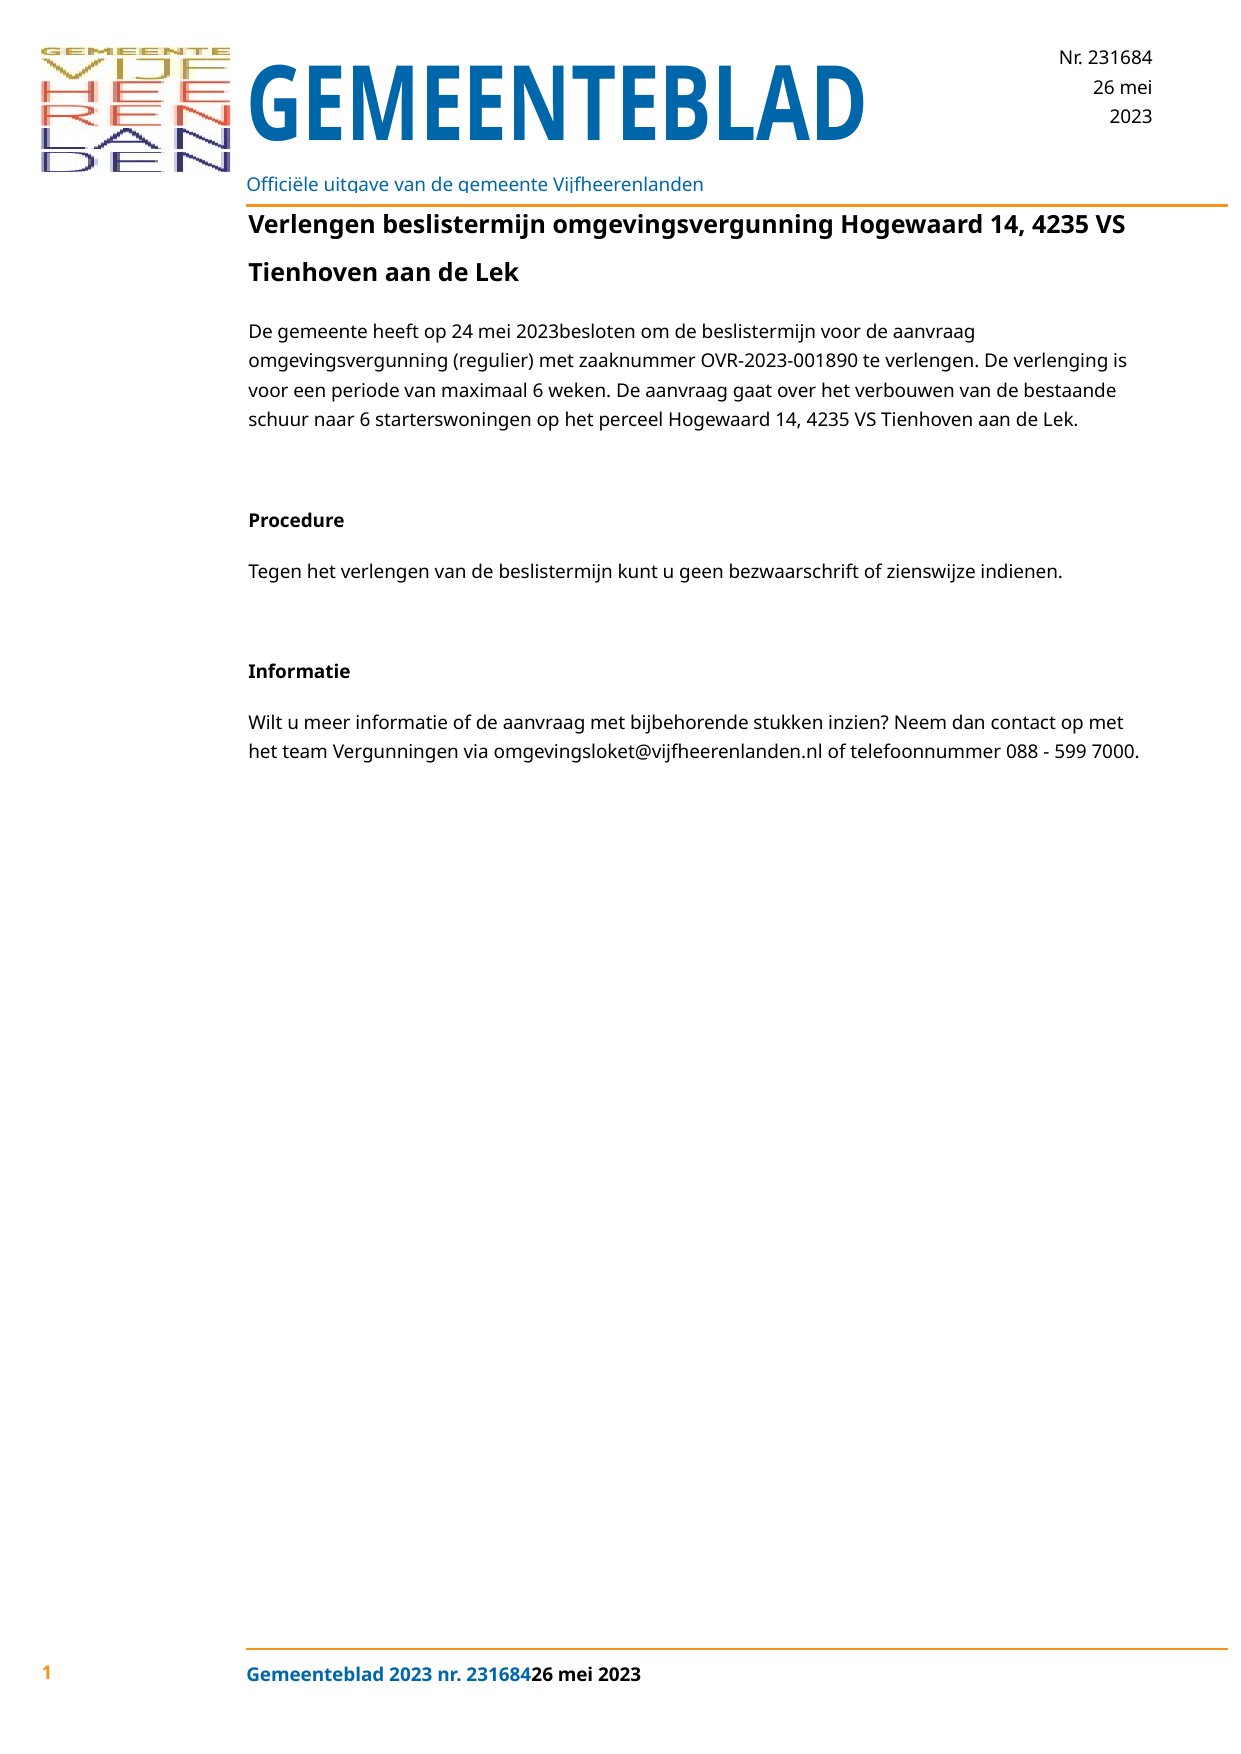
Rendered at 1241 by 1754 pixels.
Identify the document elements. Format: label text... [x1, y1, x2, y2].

text Informatie [248, 659, 1152, 684]
text Wilt u meer informatie of de aanvraag met bijbehorende stukken inzien? Neem dan contact op met het team Vergunningen via omgevingsloket@vijfheerenlanden.nl of telefoonnummer 088 - 599 7000. [248, 709, 1152, 764]
text De gemeente heeft op 24 mei 2023besloten om de beslistermijn voor de aanvraag omgevingsvergunning (regulier) met zaaknummer OVR-2023-001890 te verlengen. De verlenging is voor een periode van maximaal 6 weken. De aanvraag gaat over het verbouwen van de bestaande schuur naar 6 starterswoningen op het perceel Hogewaard 14, 4235 VS Tienhoven aan de Lek. [248, 318, 1152, 432]
text Verlengen beslistermijn omgevingsvergunning Hogewaard 14, 4235 VS Tienhoven aan de Lek [248, 207, 1152, 288]
picture [41, 47, 231, 172]
text Procedure [248, 507, 1152, 533]
text Tegen het verlengen van de beslistermijn kunt u geen bezwaarschrift of zienswijze indienen. [248, 558, 1152, 584]
